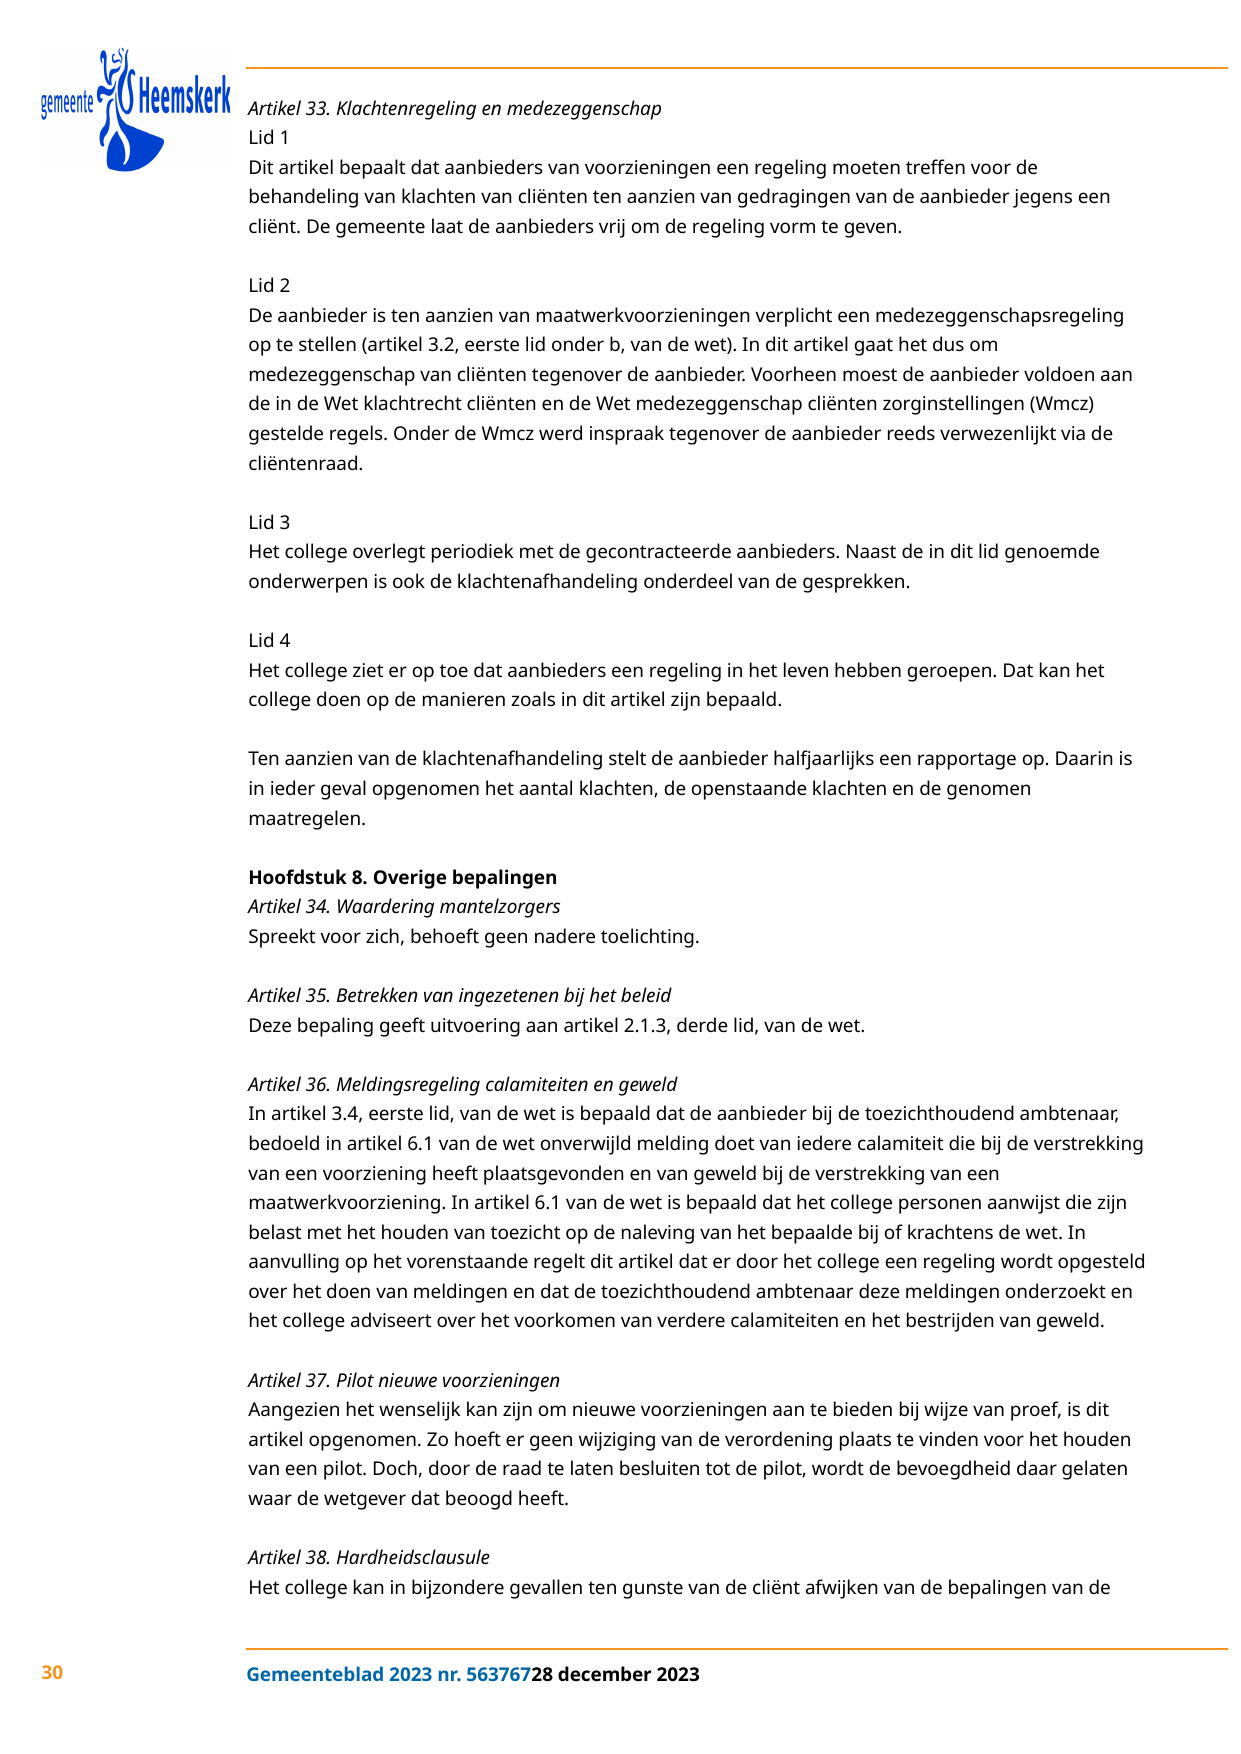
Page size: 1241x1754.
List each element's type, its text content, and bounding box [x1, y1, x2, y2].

text Artikel 36. Meldingsregeling calamiteiten en geweld [248, 1071, 1152, 1097]
text Spreekt voor zich, behoeft geen nadere toelichting. [248, 923, 1152, 949]
text Het college overlegt periodiek met de gecontracteerde aanbieders. Naast de in dit lid genoemde onderwerpen is ook de klachtenafhandeling onderdeel van de gesprekken. [248, 538, 1152, 594]
text Deze bepaling geeft uitvoering aan artikel 2.1.3, derde lid, van de wet. [248, 1012, 1152, 1038]
text Artikel 34. Waardering mantelzorgers [248, 893, 1152, 919]
text Artikel 35. Betrekken van ingezetenen bij het beleid [248, 982, 1152, 1008]
text Lid 2 [248, 272, 1152, 298]
text Dit artikel bepaalt dat aanbieders van voorzieningen een regeling moeten treffen voor de behandeling van klachten van cliënten ten aanzien van gedragingen van de aanbieder jegens een cliënt. De gemeente laat de aanbieders vrij om de regeling vorm te geven. [248, 154, 1152, 239]
text Het college kan in bijzondere gevallen ten gunste van de cliënt afwijken van de bepalingen van de [248, 1574, 1152, 1600]
text Aangezien het wenselijk kan zijn om nieuwe voorzieningen aan te bieden bij wijze van proef, is dit artikel opgenomen. Zo hoeft er geen wijziging van de verordening plaats te vinden voor het houden van een pilot. Doch, door de raad te laten besluiten tot de pilot, wordt de bevoegdheid daar gelaten waar de wetgever dat beoogd heeft. [248, 1396, 1152, 1511]
text De aanbieder is ten aanzien van maatwerkvoorzieningen verplicht een medezeggenschapsregeling op te stellen (artikel 3.2, eerste lid onder b, van de wet). In dit artikel gaat het dus om medezeggenschap van cliënten tegenover de aanbieder. Voorheen moest de aanbieder voldoen aan de in de Wet klachtrecht cliënten en de Wet medezeggenschap cliënten zorginstellingen (Wmcz) gestelde regels. Onder de Wmcz werd inspraak tegenover de aanbieder reeds verwezenlijkt via de cliëntenraad. [248, 302, 1152, 476]
picture [41, 47, 231, 172]
text Artikel 33. Klachtenregeling en medezeggenschap [248, 95, 1152, 121]
text Hoofdstuk 8. Overige bepalingen [248, 864, 1152, 890]
text Lid 4 [248, 627, 1152, 653]
text Lid 3 [248, 509, 1152, 535]
text Lid 1 [248, 124, 1152, 150]
text Ten aanzien van de klachtenafhandeling stelt de aanbieder halfjaarlijks een rapportage op. Daarin is in ieder geval opgenomen het aantal klachten, de openstaande klachten en de genomen maatregelen. [248, 746, 1152, 831]
text Het college ziet er op toe dat aanbieders een regeling in het leven hebben geroepen. Dat kan het college doen op de manieren zoals in dit artikel zijn bepaald. [248, 657, 1152, 712]
text Artikel 37. Pilot nieuwe voorzieningen [248, 1367, 1152, 1393]
text Artikel 38. Hardheidsclausule [248, 1544, 1152, 1570]
text In artikel 3.4, eerste lid, van de wet is bepaald dat de aanbieder bij de toezichthoudend ambtenaar, bedoeld in artikel 6.1 van de wet onverwijld melding doet van iedere calamiteit die bij de verstrekking van een voorziening heeft plaatsgevonden en van geweld bij de verstrekking van een maatwerkvoorziening. In artikel 6.1 van de wet is bepaald dat het college personen aanwijst die zijn belast met het houden van toezicht op de naleving van het bepaalde bij of krachtens de wet. In aanvulling op het vorenstaande regelt dit artikel dat er door het college een regeling wordt opgesteld over het doen van meldingen en dat de toezichthoudend ambtenaar deze meldingen onderzoekt en het college adviseert over het voorkomen van verdere calamiteiten en het bestrijden van geweld. [248, 1101, 1152, 1333]
